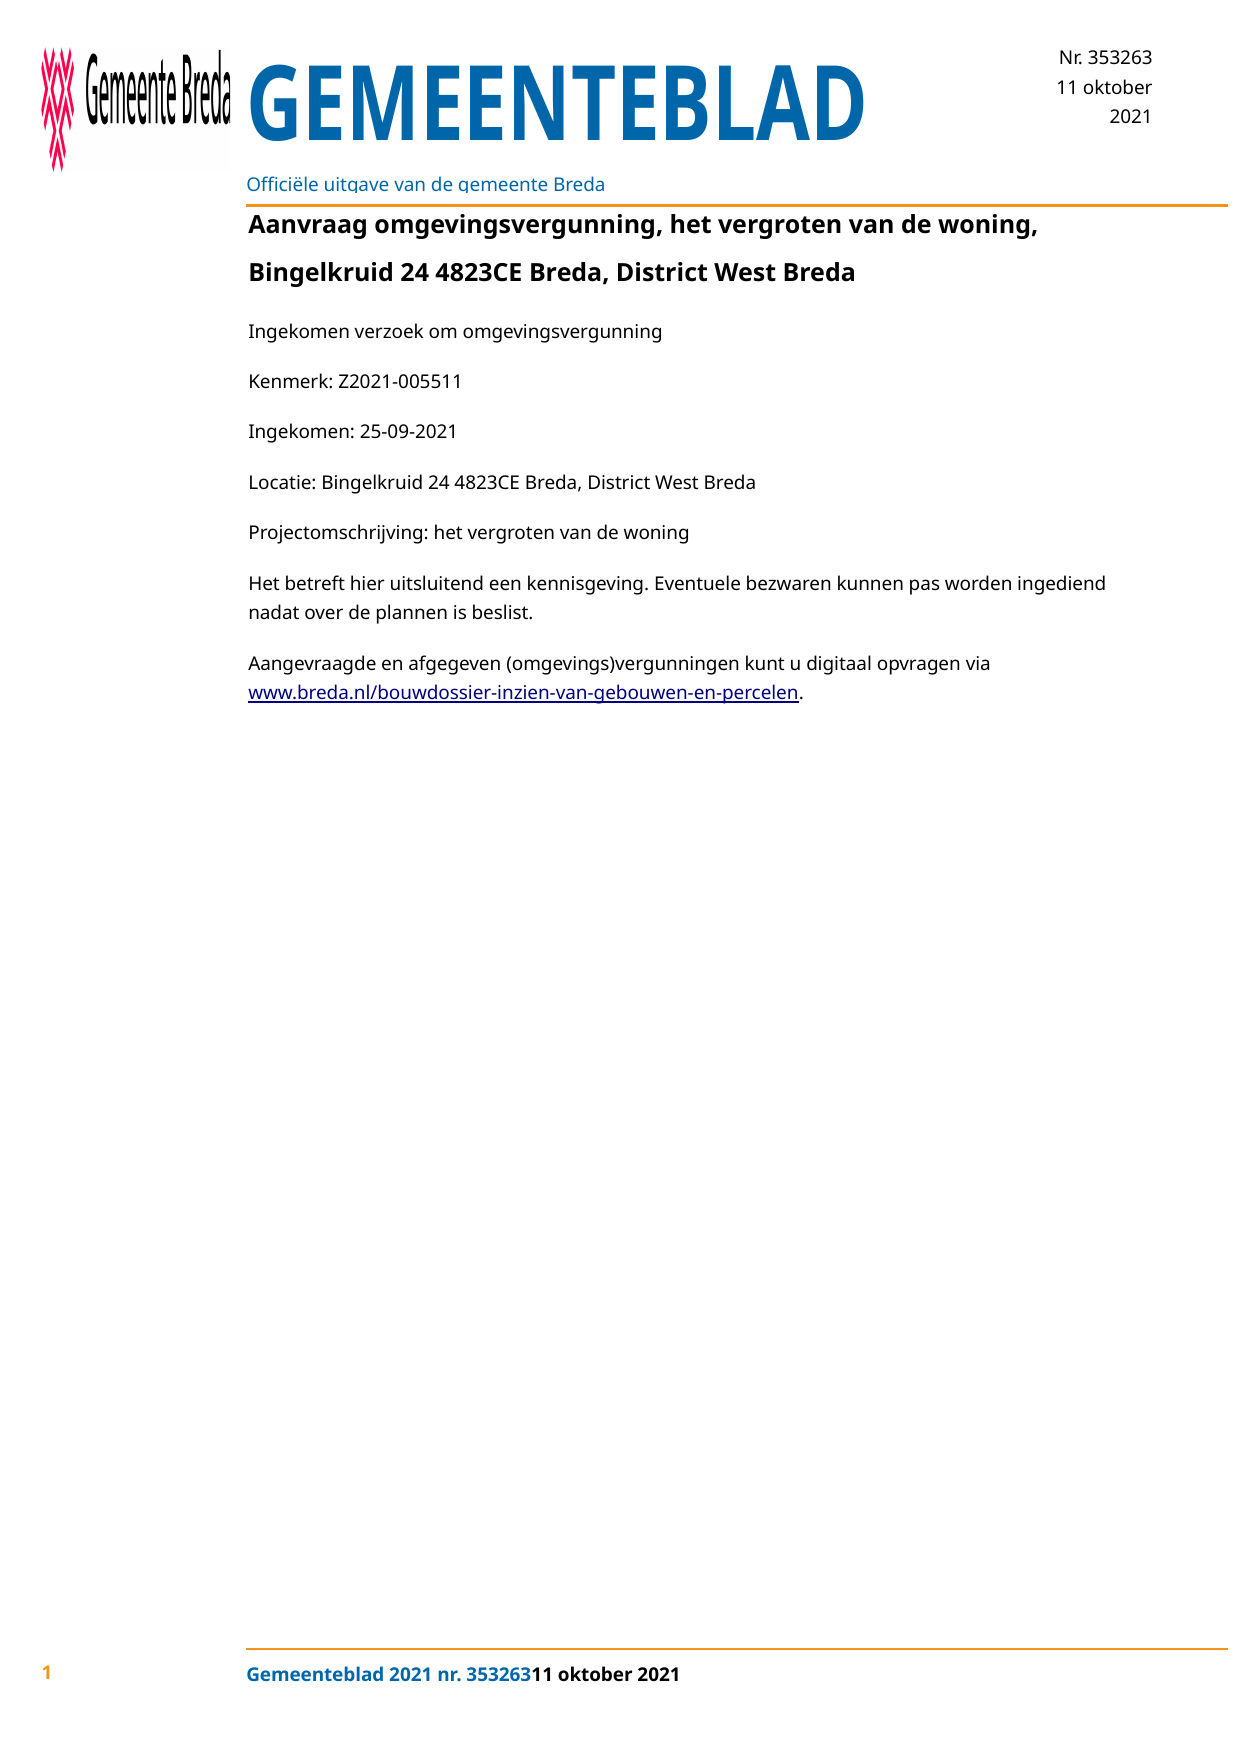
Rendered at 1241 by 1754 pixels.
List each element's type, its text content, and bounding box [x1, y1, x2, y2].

text Projectomschrijving: het vergroten van de woning [248, 519, 1152, 545]
text Ingekomen verzoek om omgevingsvergunning [248, 318, 1152, 344]
text Kenmerk: Z2021-005511 [248, 368, 1152, 394]
text Locatie: Bingelkruid 24 4823CE Breda, District West Breda [248, 469, 1152, 495]
text Aangevraagde en afgegeven (omgevings)vergunningen kunt u digitaal opvragen via www.breda.nl/bouwdossier-inzien-van-gebouwen-en-percelen. [248, 650, 1152, 705]
text Ingekomen: 25-09-2021 [248, 419, 1152, 444]
text Het betreft hier uitsluitend een kennisgeving. Eventuele bezwaren kunnen pas worden ingediend nadat over de plannen is beslist. [248, 570, 1152, 625]
picture [41, 47, 231, 172]
text Aanvraag omgevingsvergunning, het vergroten van de woning, Bingelkruid 24 4823CE Breda, District West Breda [248, 207, 1152, 288]
